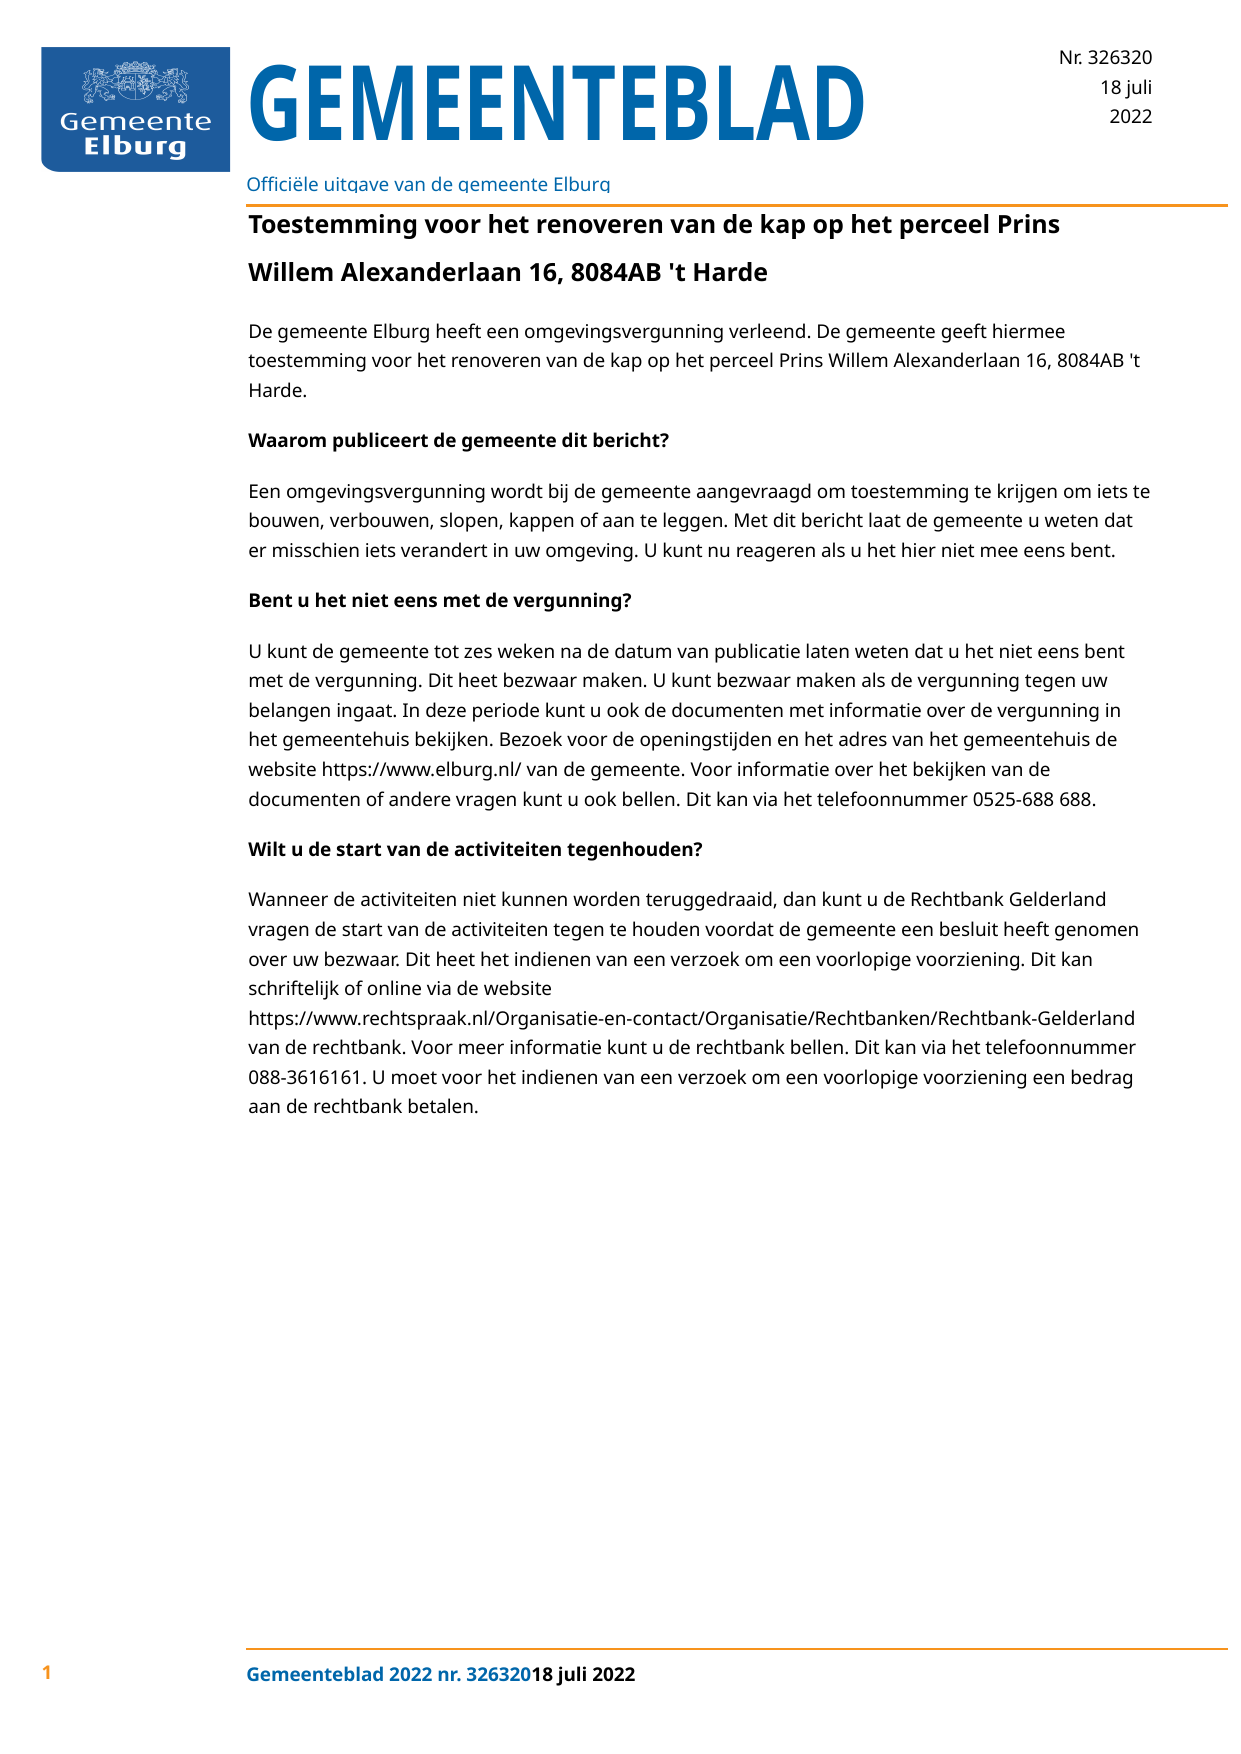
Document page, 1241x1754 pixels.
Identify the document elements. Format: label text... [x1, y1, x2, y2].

text Waarom publiceert de gemeente dit bericht? [248, 427, 1152, 453]
text De gemeente Elburg heeft een omgevingsvergunning verleend. De gemeente geeft hiermee toestemming voor het renoveren van de kap op het perceel Prins Willem Alexanderlaan 16, 8084AB 't Harde. [248, 318, 1152, 403]
text U kunt de gemeente tot zes weken na de datum van publicatie laten weten dat u het niet eens bent met de vergunning. Dit heet bezwaar maken. U kunt bezwaar maken als de vergunning tegen uw belangen ingaat. In deze periode kunt u ook de documenten met informatie over de vergunning in het gemeentehuis bekijken. Bezoek voor de openingstijden en het adres van het gemeentehuis de website https://www.elburg.nl/ van de gemeente. Voor informatie over het bekijken van de documenten of andere vragen kunt u ook bellen. Dit kan via het telefoonnummer 0525-688 688. [248, 638, 1152, 812]
text Wilt u de start van de activiteiten tegenhouden? [248, 836, 1152, 862]
text Een omgevingsvergunning wordt bij de gemeente aangevraagd om toestemming te krijgen om iets te bouwen, verbouwen, slopen, kappen of aan te leggen. Met dit bericht laat de gemeente u weten dat er misschien iets verandert in uw omgeving. U kunt nu reageren als u het hier niet mee eens bent. [248, 478, 1152, 563]
text Toestemming voor het renoveren van de kap op het perceel Prins Willem Alexanderlaan 16, 8084AB 't Harde [248, 207, 1152, 288]
text Bent u het niet eens met de vergunning? [248, 587, 1152, 613]
text Wanneer de activiteiten niet kunnen worden teruggedraaid, dan kunt u de Rechtbank Gelderland vragen de start van de activiteiten tegen te houden voordat de gemeente een besluit heeft genomen over uw bezwaar. Dit heet het indienen van een verzoek om een voorlopige voorziening. Dit kan schriftelijk of online via de website https://www.rechtspraak.nl/Organisatie-en-contact/Organisatie/Rechtbanken/Rechtbank-Gelderland van de rechtbank. Voor meer informatie kunt u de rechtbank bellen. Dit kan via het telefoonnummer 088-3616161. U moet voor het indienen van een verzoek om een voorlopige voorziening een bedrag aan de rechtbank betalen. [248, 887, 1152, 1119]
picture [41, 47, 231, 172]
